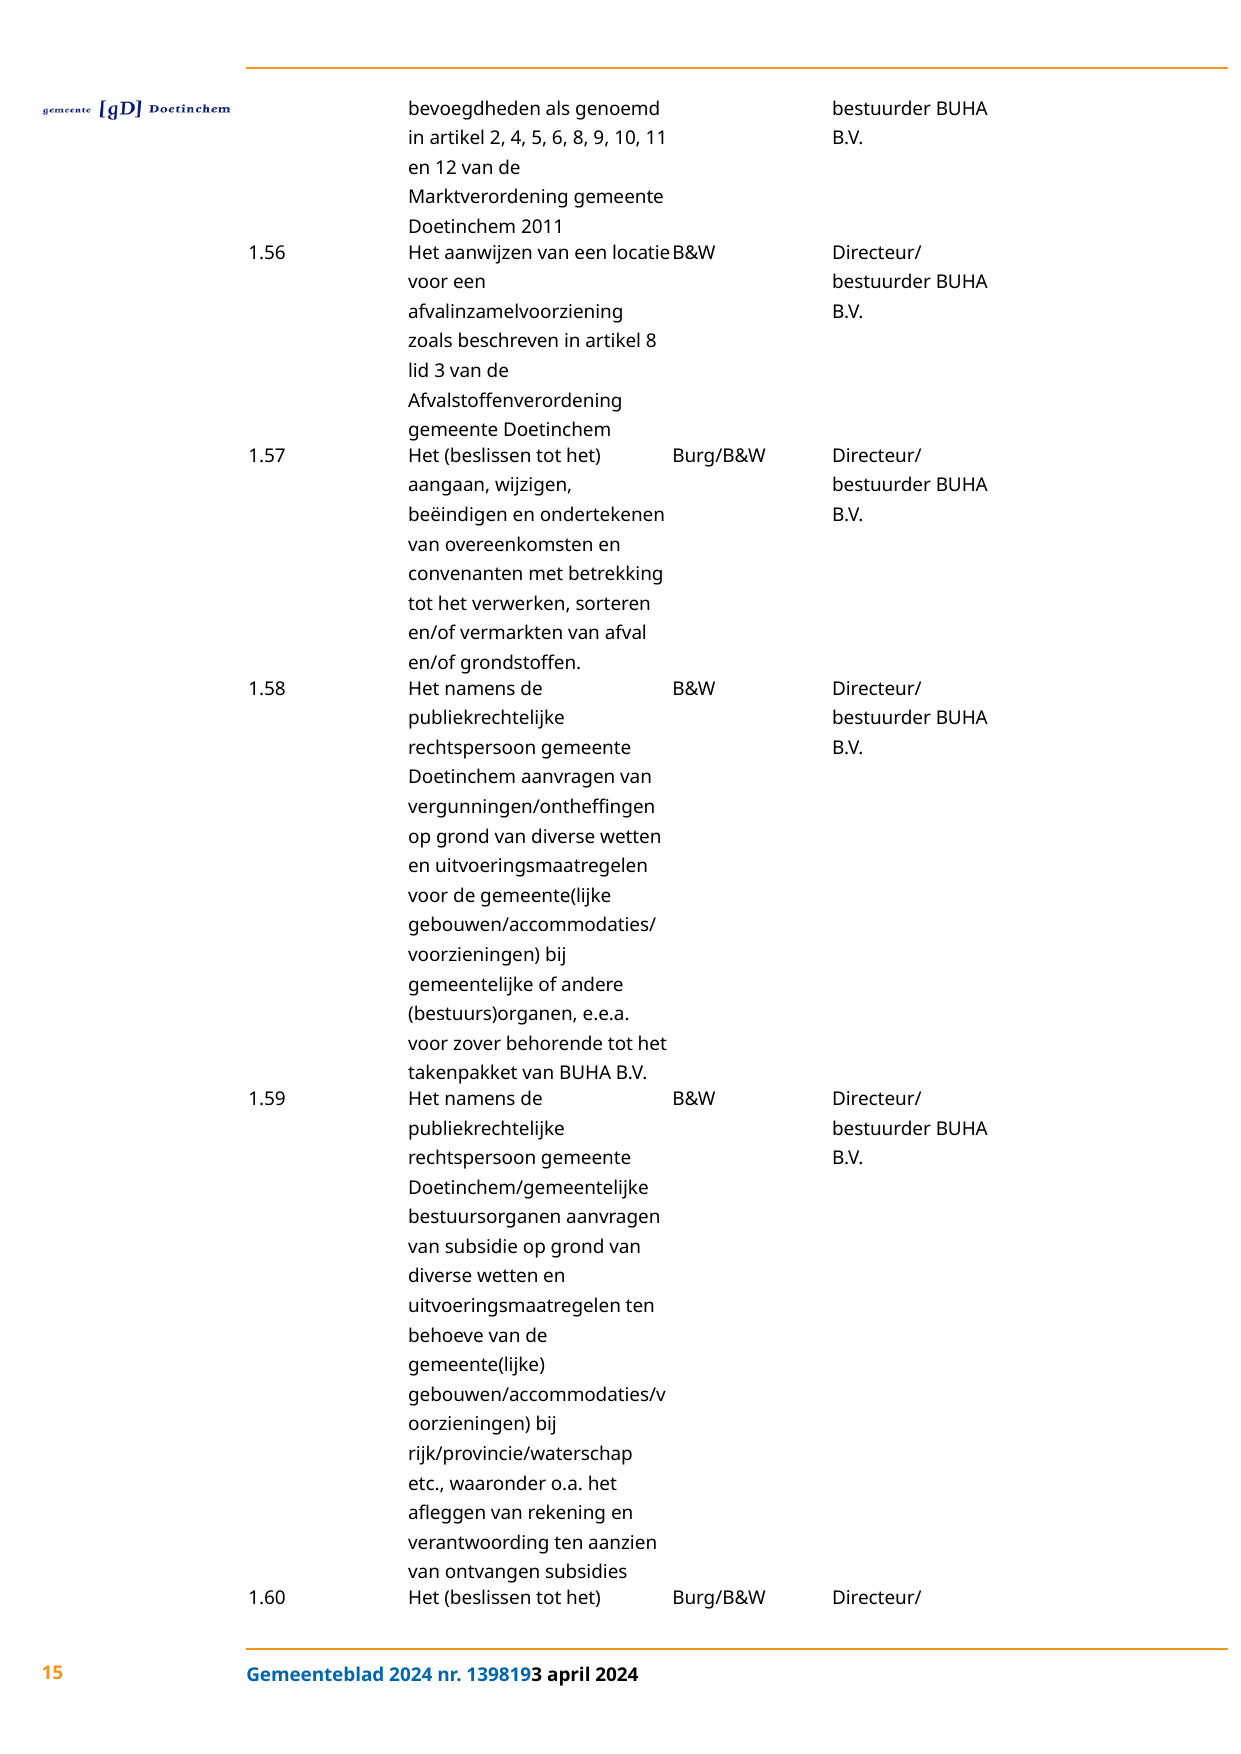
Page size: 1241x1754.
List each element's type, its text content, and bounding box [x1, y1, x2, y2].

table_cell Het namens de publiekrechtelijke rechtspersoon gemeente Doetinchem/gemeentelijke bestuursorganen aanvragen van subsidie op grond van diverse wetten en uitvoeringsmaatregelen ten behoeve van de gemeente(lijke) gebouwen/accommodaties/voorzieningen) bij rijk/provincie/waterschap etc., waaronder o.a. het afleggen van rekening en verantwoording ten aanzien van ontvangen subsidies [408, 1085, 672, 1584]
table_cell Het (beslissen tot het) aangaan, wijzigen, beëindigen en ondertekenen van overeenkomsten en convenanten met betrekking tot het verwerken, sorteren en/of vermarkten van afval en/of grondstoffen. [408, 442, 672, 675]
table_cell Directeur/bestuurder BUHA B.V. [832, 1085, 992, 1584]
table_cell bestuurder BUHA B.V. [832, 95, 992, 239]
table_cell [992, 675, 1152, 1085]
table_cell B&W [672, 1085, 832, 1584]
table_cell Directeur/bestuurder BUHA B.V. [832, 442, 992, 675]
table_cell [992, 1584, 1152, 1610]
table_cell bevoegdheden als genoemd in artikel 2, 4, 5, 6, 8, 9, 10, 11 en 12 van de Marktverordening gemeente Doetinchem 2011 [408, 95, 672, 239]
table_cell Burg/B&W [672, 1584, 832, 1610]
table_cell [992, 239, 1152, 442]
table_cell [992, 442, 1152, 675]
table_cell [992, 95, 1152, 239]
table_cell Directeur/ [832, 1584, 992, 1610]
table_cell [992, 1085, 1152, 1584]
table_cell Het (beslissen tot het) [408, 1584, 672, 1610]
table_cell 1.60 [248, 1584, 408, 1610]
table_cell B&W [672, 239, 832, 442]
table_cell Burg/B&W [672, 442, 832, 675]
table_cell Het namens de publiekrechtelijke rechtspersoon gemeente Doetinchem aanvragen van vergunningen/ontheffingen op grond van diverse wetten en uitvoeringsmaatregelen voor de gemeente(lijke gebouwen/accommodaties/ voorzieningen) bij gemeentelijke of andere (bestuurs)organen, e.e.a. voor zover behorende tot het takenpakket van BUHA B.V. [408, 675, 672, 1085]
table_cell 1.57 [248, 442, 408, 675]
table_cell 1.56 [248, 239, 408, 442]
table_cell 1.58 [248, 675, 408, 1085]
table_cell Het aanwijzen van een locatie voor een afvalinzamelvoorziening zoals beschreven in artikel 8 lid 3 van de Afvalstoffenverordening gemeente Doetinchem [408, 239, 672, 442]
table_cell [248, 95, 408, 239]
table_cell Directeur/bestuurder BUHA B.V. [832, 675, 992, 1085]
table_cell Directeur/bestuurder BUHA B.V. [832, 239, 992, 442]
table_cell [672, 95, 832, 239]
table_cell B&W [672, 675, 832, 1085]
table_cell 1.59 [248, 1085, 408, 1584]
picture [41, 47, 231, 172]
